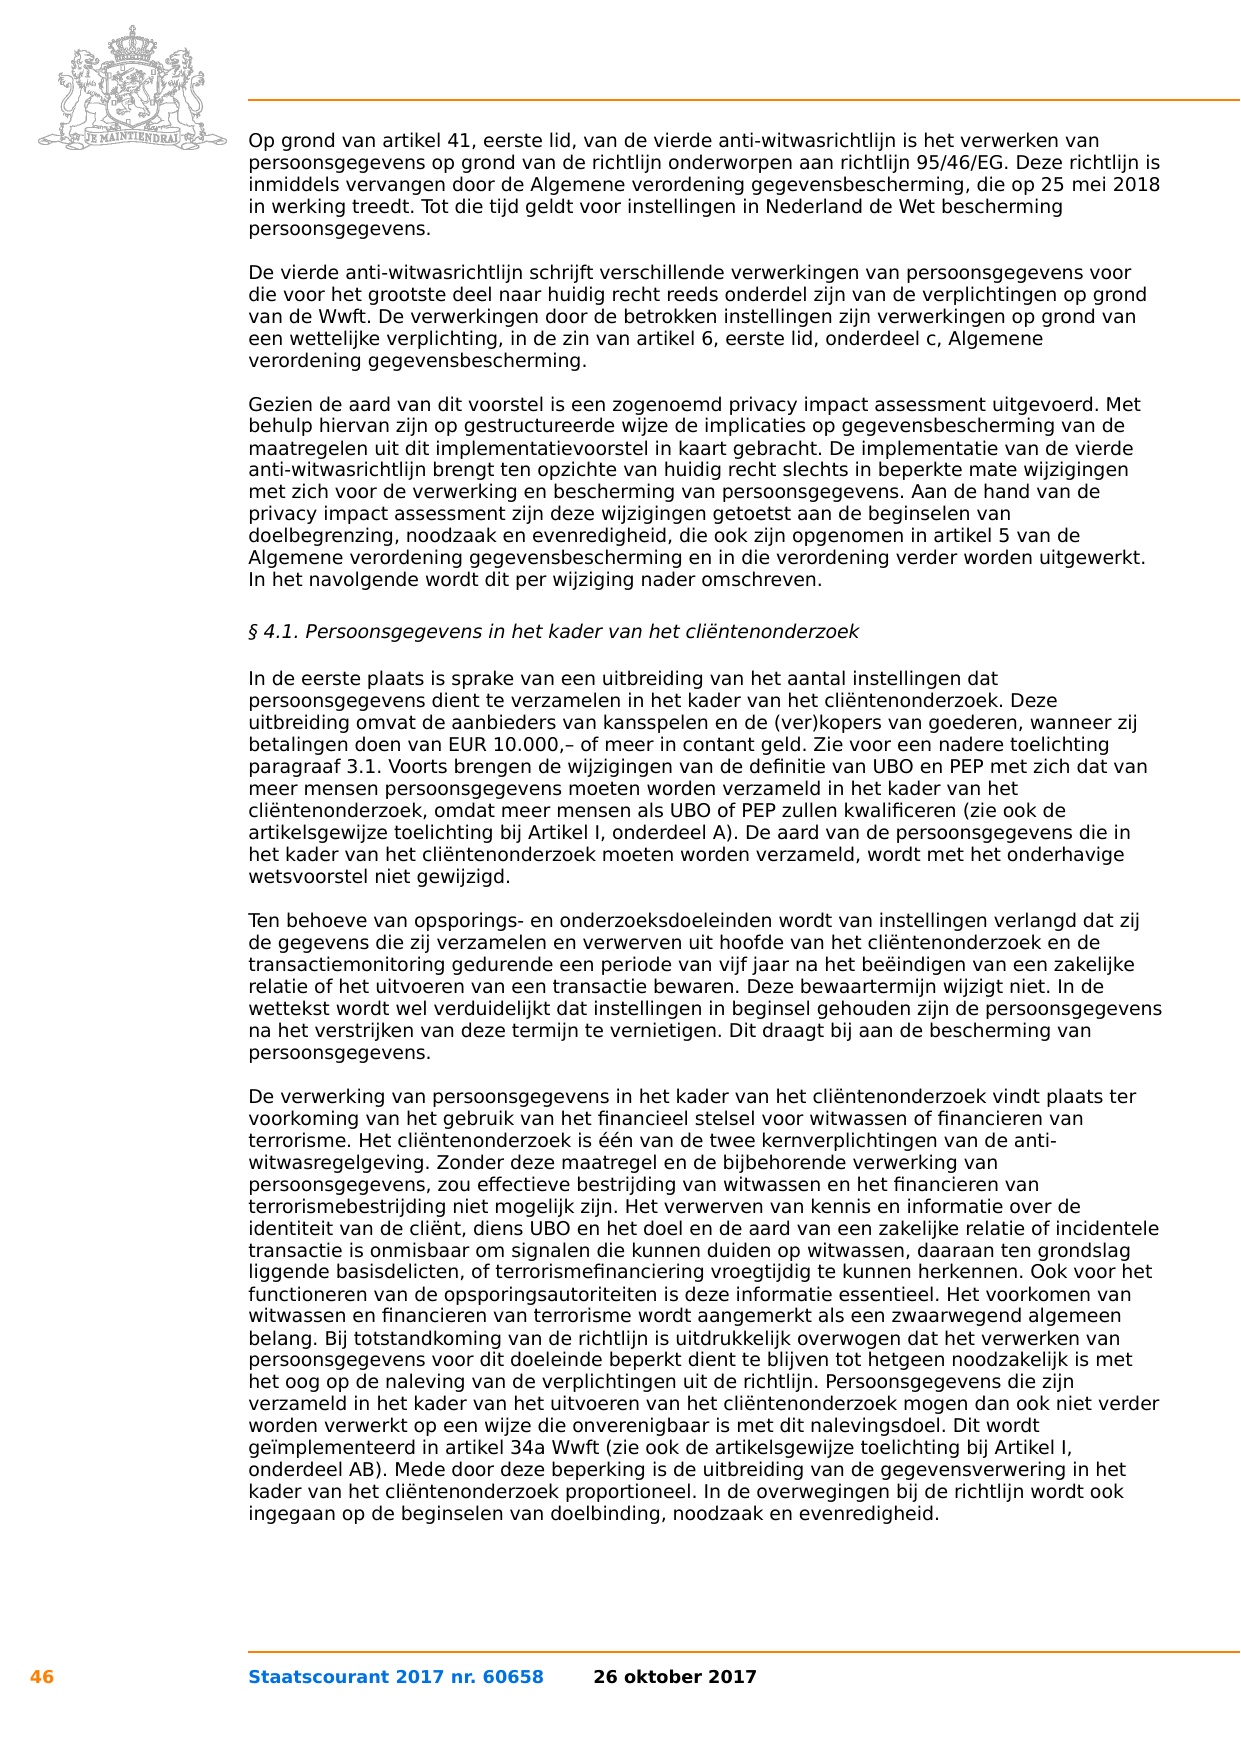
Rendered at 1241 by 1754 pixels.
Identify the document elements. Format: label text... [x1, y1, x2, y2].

subtitle § 4.1. Persoonsgegevens in het kader van het cliëntenonderzoek [248, 621, 1163, 643]
text De vierde anti-witwasrichtlijn schrijft verschillende verwerkingen van persoonsgegevens voor die voor het grootste deel naar huidig recht reeds onderdel zijn van de verplichtingen op grond van de Wwft. De verwerkingen door de betrokken instellingen zijn verwerkingen op grond van een wettelijke verplichting, in de zin van artikel 6, eerste lid, onderdeel c, Algemene verordening gegevensbescherming. [248, 262, 1163, 372]
text Ten behoeve van opsporings- en onderzoeksdoeleinden wordt van instellingen verlangd dat zij de gegevens die zij verzamelen en verwerven uit hoofde van het cliëntenonderzoek en de transactiemonitoring gedurende een periode van vijf jaar na het beëindigen van een zakelijke relatie of het uitvoeren van een transactie bewaren. Deze bewaartermijn wijzigt niet. In de wettekst wordt wel verduidelijkt dat instellingen in beginsel gehouden zijn de persoonsgegevens na het verstrijken van deze termijn te vernietigen. Dit draagt bij aan de bescherming van persoonsgegevens. [248, 910, 1163, 1064]
text De verwerking van persoonsgegevens in het kader van het cliëntenonderzoek vindt plaats ter voorkoming van het gebruik van het financieel stelsel voor witwassen of financieren van terrorisme. Het cliëntenonderzoek is één van de twee kernverplichtingen van de anti-witwasregelgeving. Zonder deze maatregel en de bijbehorende verwerking van persoonsgegevens, zou effectieve bestrijding van witwassen en het financieren van terrorismebestrijding niet mogelijk zijn. Het verwerven van kennis en informatie over de identiteit van de cliënt, diens UBO en het doel en de aard van een zakelijke relatie of incidentele transactie is onmisbaar om signalen die kunnen duiden op witwassen, daaraan ten grondslag liggende basisdelicten, of terrorismefinanciering vroegtijdig te kunnen herkennen. Ook voor het functioneren van de opsporingsautoriteiten is deze informatie essentieel. Het voorkomen van witwassen en financieren van terrorisme wordt aangemerkt als een zwaarwegend algemeen belang. Bij totstandkoming van de richtlijn is uitdrukkelijk overwogen dat het verwerken van persoonsgegevens voor dit doeleinde beperkt dient te blijven tot hetgeen noodzakelijk is met het oog op de naleving van de verplichtingen uit de richtlijn. Persoonsgegevens die zijn verzameld in het kader van het uitvoeren van het cliëntenonderzoek mogen dan ook niet verder worden verwerkt op een wijze die onverenigbaar is met dit nalevingsdoel. Dit wordt geïmplementeerd in artikel 34a Wwft (zie ook de artikelsgewijze toelichting bij Artikel I, onderdeel AB). Mede door deze beperking is de uitbreiding van de gegevensverwering in het kader van het cliëntenonderzoek proportioneel. In de overwegingen bij de richtlijn wordt ook ingegaan op de beginselen van doelbinding, noodzaak en evenredigheid. [248, 1086, 1163, 1525]
text Gezien de aard van dit voorstel is een zogenoemd privacy impact assessment uitgevoerd. Met behulp hiervan zijn op gestructureerde wijze de implicaties op gegevensbescherming van de maatregelen uit dit implementatievoorstel in kaart gebracht. De implementatie van de vierde anti-witwasrichtlijn brengt ten opzichte van huidig recht slechts in beperkte mate wijzigingen met zich voor de verwerking en bescherming van persoonsgegevens. Aan de hand van de privacy impact assessment zijn deze wijzigingen getoetst aan de beginselen van doelbegrenzing, noodzaak en evenredigheid, die ook zijn opgenomen in artikel 5 van de Algemene verordening gegevensbescherming en in die verordening verder worden uitgewerkt. In het navolgende wordt dit per wijziging nader omschreven. [248, 393, 1163, 591]
picture [38, 25, 227, 150]
text In de eerste plaats is sprake van een uitbreiding van het aantal instellingen dat persoonsgegevens dient te verzamelen in het kader van het cliëntenonderzoek. Deze uitbreiding omvat de aanbieders van kansspelen en de (ver)kopers van goederen, wanneer zij betalingen doen van EUR 10.000,– of meer in contant geld. Zie voor een nadere toelichting paragraaf 3.1. Voorts brengen de wijzigingen van de definitie van UBO en PEP met zich dat van meer mensen persoonsgegevens moeten worden verzameld in het kader van het cliëntenonderzoek, omdat meer mensen als UBO of PEP zullen kwalificeren (zie ook de artikelsgewijze toelichting bij Artikel I, onderdeel A). De aard van de persoonsgegevens die in het kader van het cliëntenonderzoek moeten worden verzameld, wordt met het onderhavige wetsvoorstel niet gewijzigd. [248, 668, 1163, 888]
text Op grond van artikel 41, eerste lid, van de vierde anti-witwasrichtlijn is het verwerken van persoonsgegevens op grond van de richtlijn onderworpen aan richtlijn 95/46/EG. Deze richtlijn is inmiddels vervangen door de Algemene verordening gegevensbescherming, die op 25 mei 2018 in werking treedt. Tot die tijd geldt voor instellingen in Nederland de Wet bescherming persoonsgegevens. [248, 130, 1163, 240]
